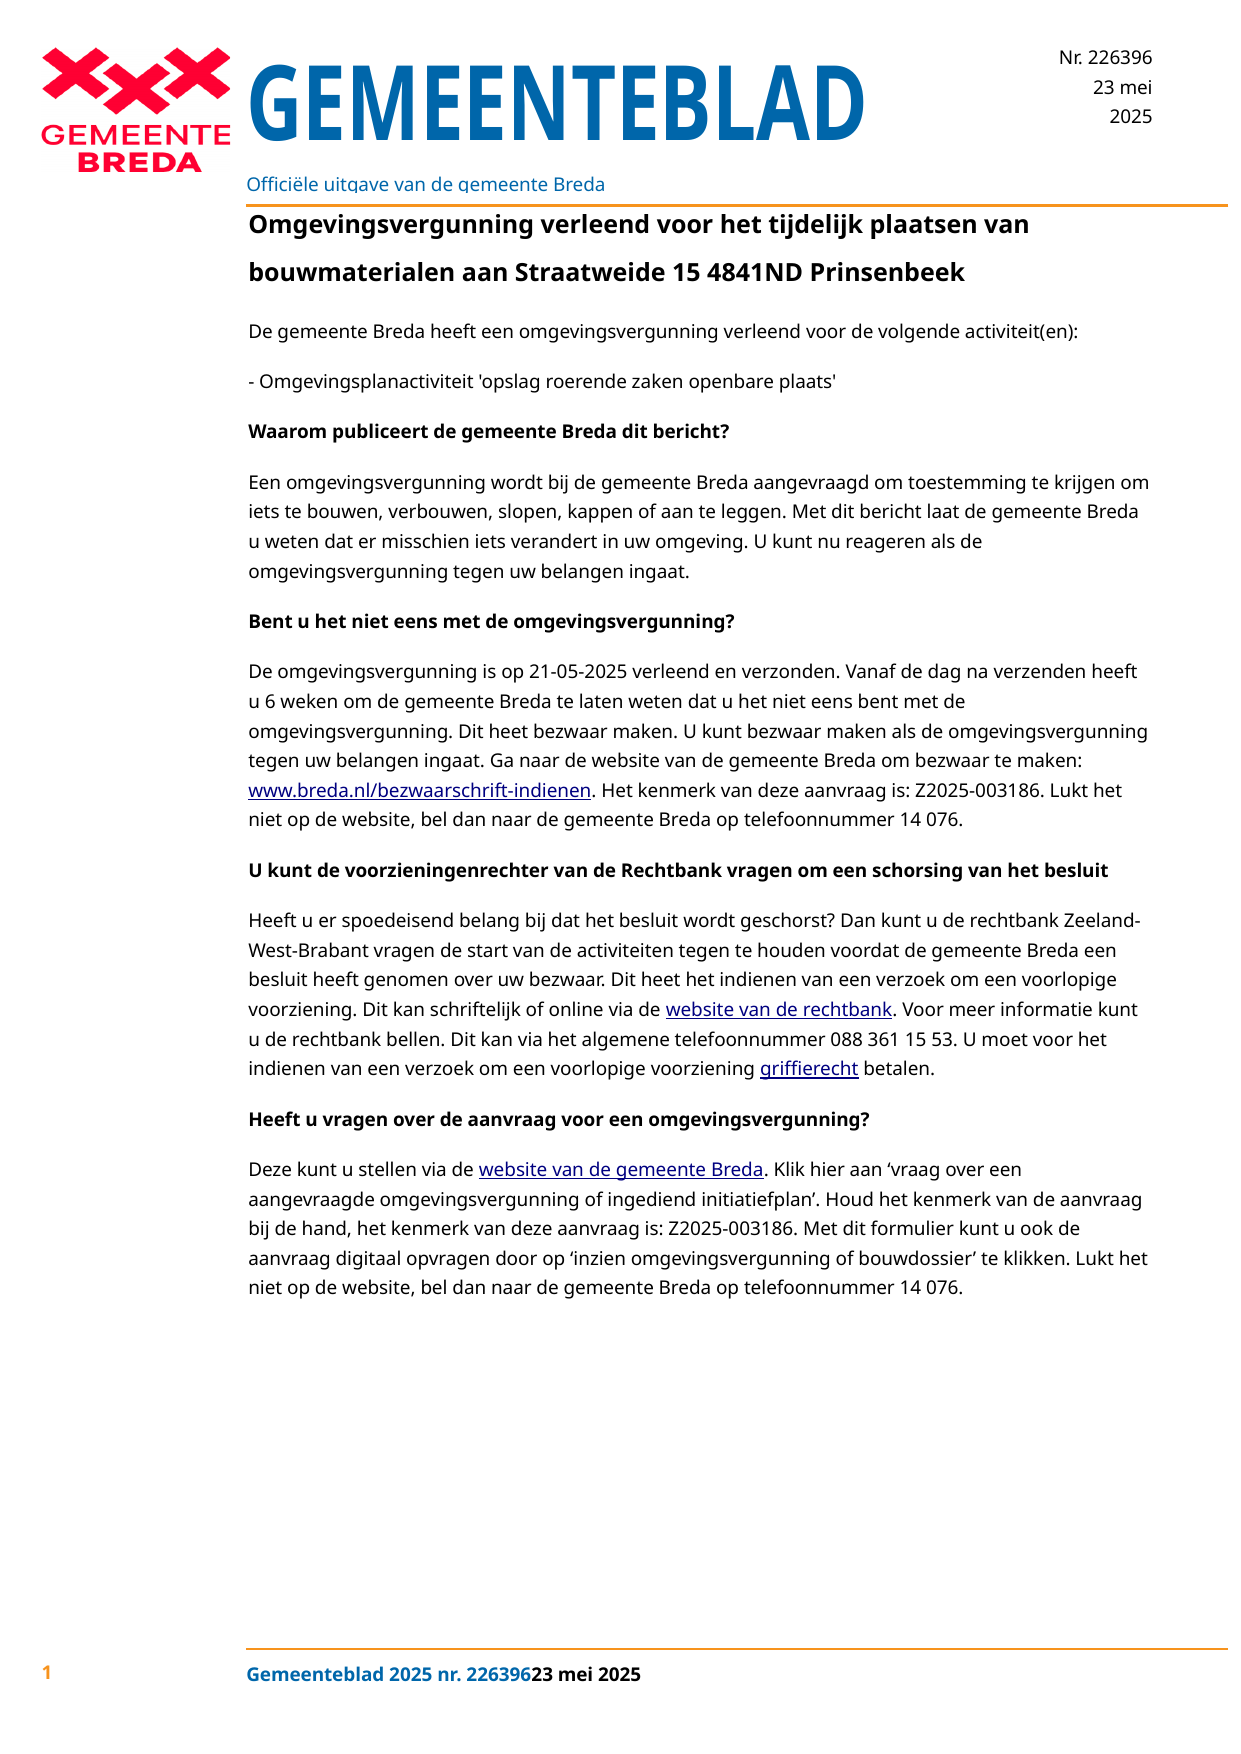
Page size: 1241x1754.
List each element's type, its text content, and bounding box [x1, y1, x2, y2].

text Heeft u vragen over de aanvraag voor een omgevingsvergunning? [248, 1106, 1152, 1132]
text - Omgevingsplanactiviteit 'opslag roerende zaken openbare plaats' [248, 368, 1152, 394]
text Bent u het niet eens met de omgevingsvergunning? [248, 608, 1152, 634]
text U kunt de voorzieningenrechter van de Rechtbank vragen om een schorsing van het besluit [248, 857, 1152, 883]
text Deze kunt u stellen via de website van de gemeente Breda. Klik hier aan ‘vraag over een aangevraagde omgevingsvergunning of ingediend initiatiefplan’. Houd het kenmerk van de aanvraag bij de hand, het kenmerk van deze aanvraag is: Z2025-003186. Met dit formulier kunt u ook de aanvraag digitaal opvragen door op ‘inzien omgevingsvergunning of bouwdossier’ te klikken. Lukt het niet op de website, bel dan naar de gemeente Breda op telefoonnummer 14 076. [248, 1156, 1152, 1300]
text Waarom publiceert de gemeente Breda dit bericht? [248, 419, 1152, 444]
text De omgevingsvergunning is op 21-05-2025 verleend en verzonden. Vanaf de dag na verzenden heeft u 6 weken om de gemeente Breda te laten weten dat u het niet eens bent met de omgevingsvergunning. Dit heet bezwaar maken. U kunt bezwaar maken als de omgevingsvergunning tegen uw belangen ingaat. Ga naar de website van de gemeente Breda om bezwaar te maken: www.breda.nl/bezwaarschrift-indienen. Het kenmerk van deze aanvraag is: Z2025-003186. Lukt het niet op de website, bel dan naar de gemeente Breda op telefoonnummer 14 076. [248, 659, 1152, 832]
text Omgevingsvergunning verleend voor het tijdelijk plaatsen van bouwmaterialen aan Straatweide 15 4841ND Prinsenbeek [248, 207, 1152, 288]
text Een omgevingsvergunning wordt bij de gemeente Breda aangevraagd om toestemming te krijgen om iets te bouwen, verbouwen, slopen, kappen of aan te leggen. Met dit bericht laat de gemeente Breda u weten dat er misschien iets verandert in uw omgeving. U kunt nu reageren als de omgevingsvergunning tegen uw belangen ingaat. [248, 469, 1152, 584]
text Heeft u er spoedeisend belang bij dat het besluit wordt geschorst? Dan kunt u de rechtbank Zeeland-West-Brabant vragen de start van de activiteiten tegen te houden voordat de gemeente Breda een besluit heeft genomen over uw bezwaar. Dit heet het indienen van een verzoek om een voorlopige voorziening. Dit kan schriftelijk of online via de website van de rechtbank. Voor meer informatie kunt u de rechtbank bellen. Dit kan via het algemene telefoonnummer 088 361 15 53. U moet voor het indienen van een verzoek om een voorlopige voorziening griffierecht betalen. [248, 907, 1152, 1081]
text De gemeente Breda heeft een omgevingsvergunning verleend voor de volgende activiteit(en): [248, 318, 1152, 344]
picture [41, 47, 231, 172]
